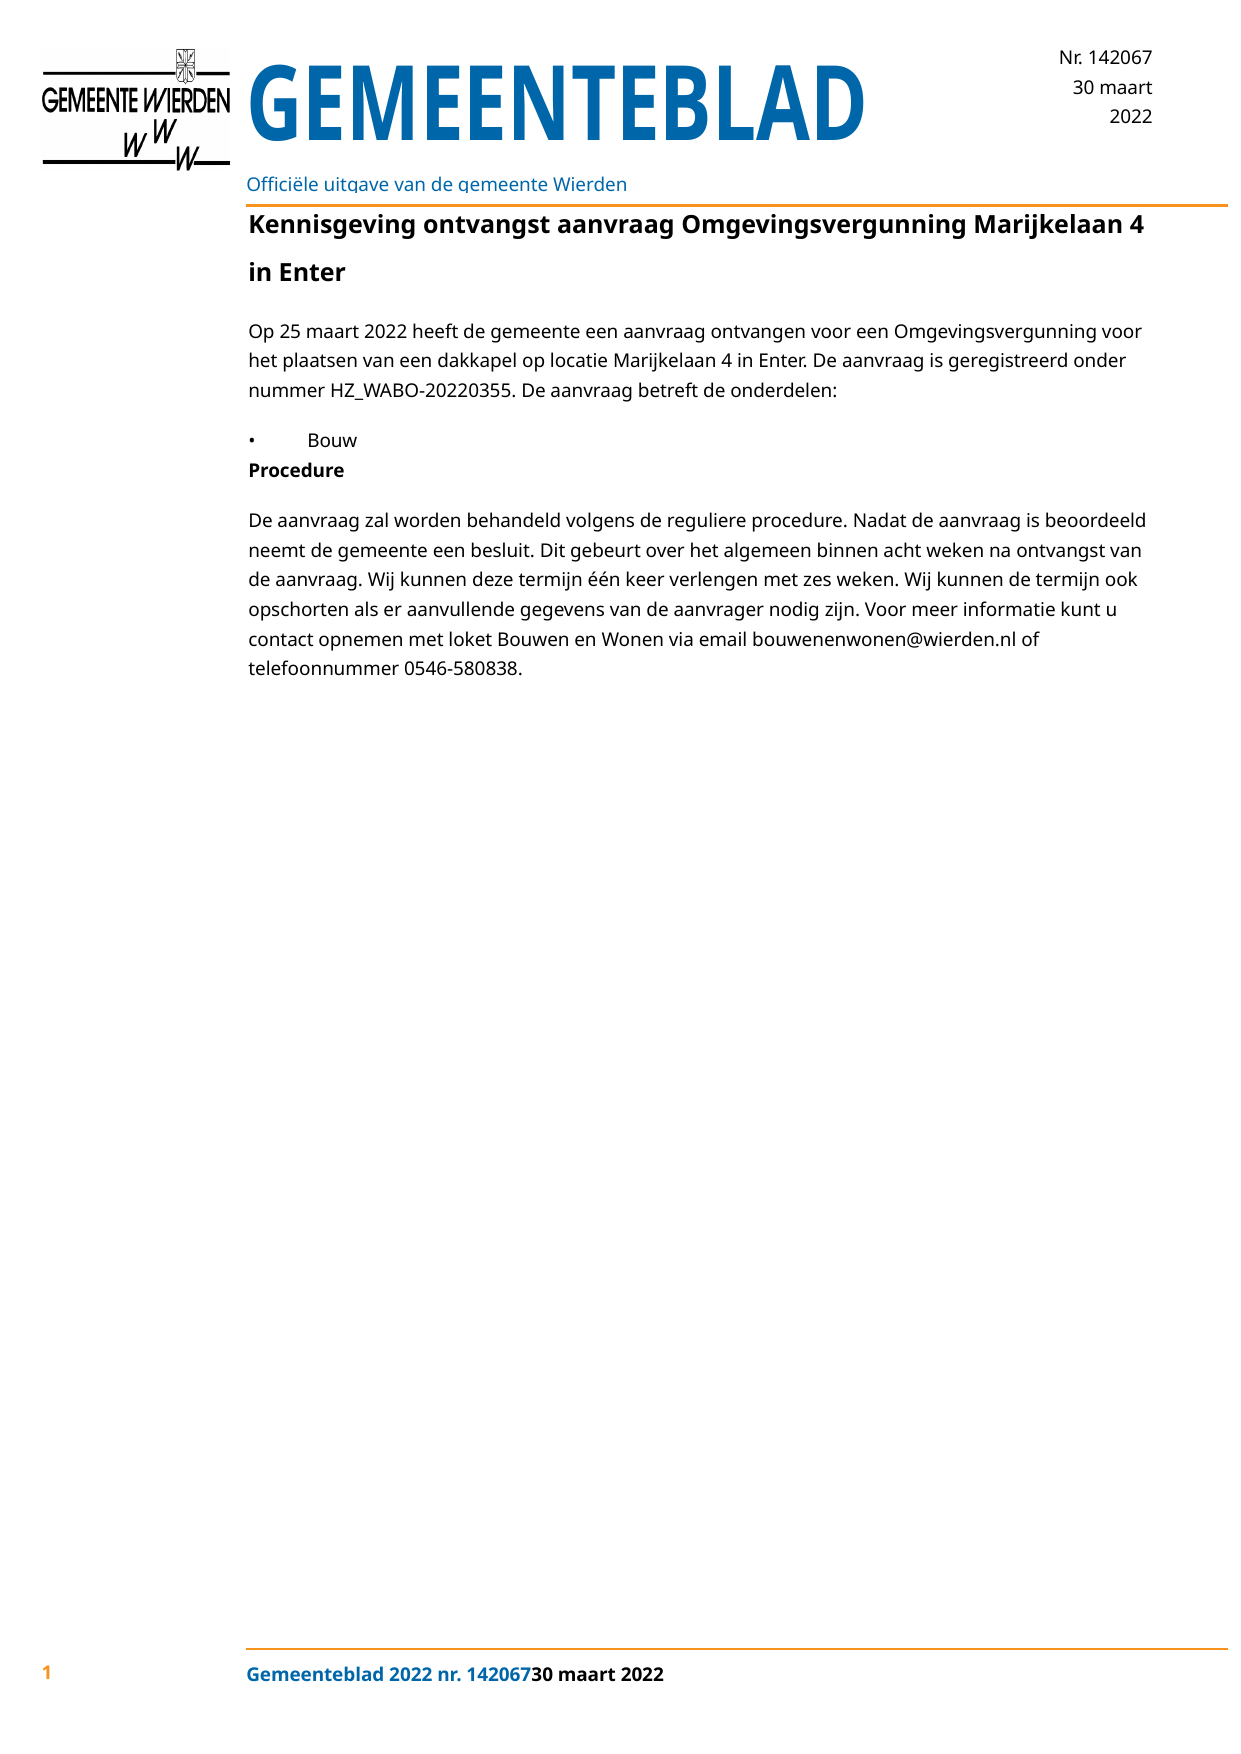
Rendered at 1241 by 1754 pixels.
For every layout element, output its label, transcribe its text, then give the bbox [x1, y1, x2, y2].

text Kennisgeving ontvangst aanvraag Omgevingsvergunning Marijkelaan 4 in Enter [248, 207, 1152, 288]
text Procedure [248, 457, 1152, 483]
text De aanvraag zal worden behandeld volgens de reguliere procedure. Nadat de aanvraag is beoordeeld neemt de gemeente een besluit. Dit gebeurt over het algemeen binnen acht weken na ontvangst van de aanvraag. Wij kunnen deze termijn één keer verlengen met zes weken. Wij kunnen de termijn ook opschorten als er aanvullende gegevens van de aanvrager nodig zijn. Voor meer informatie kunt u contact opnemen met loket Bouwen en Wonen via email bouwenenwonen@wierden.nl of telefoonnummer 0546-580838. [248, 507, 1152, 681]
text Op 25 maart 2022 heeft de gemeente een aanvraag ontvangen voor een Omgevingsvergunning voor het plaatsen van een dakkapel op locatie Marijkelaan 4 in Enter. De aanvraag is geregistreerd onder nummer HZ_WABO-20220355. De aanvraag betreft de onderdelen: [248, 318, 1152, 403]
picture [41, 47, 231, 172]
list Bouw [248, 427, 1152, 453]
